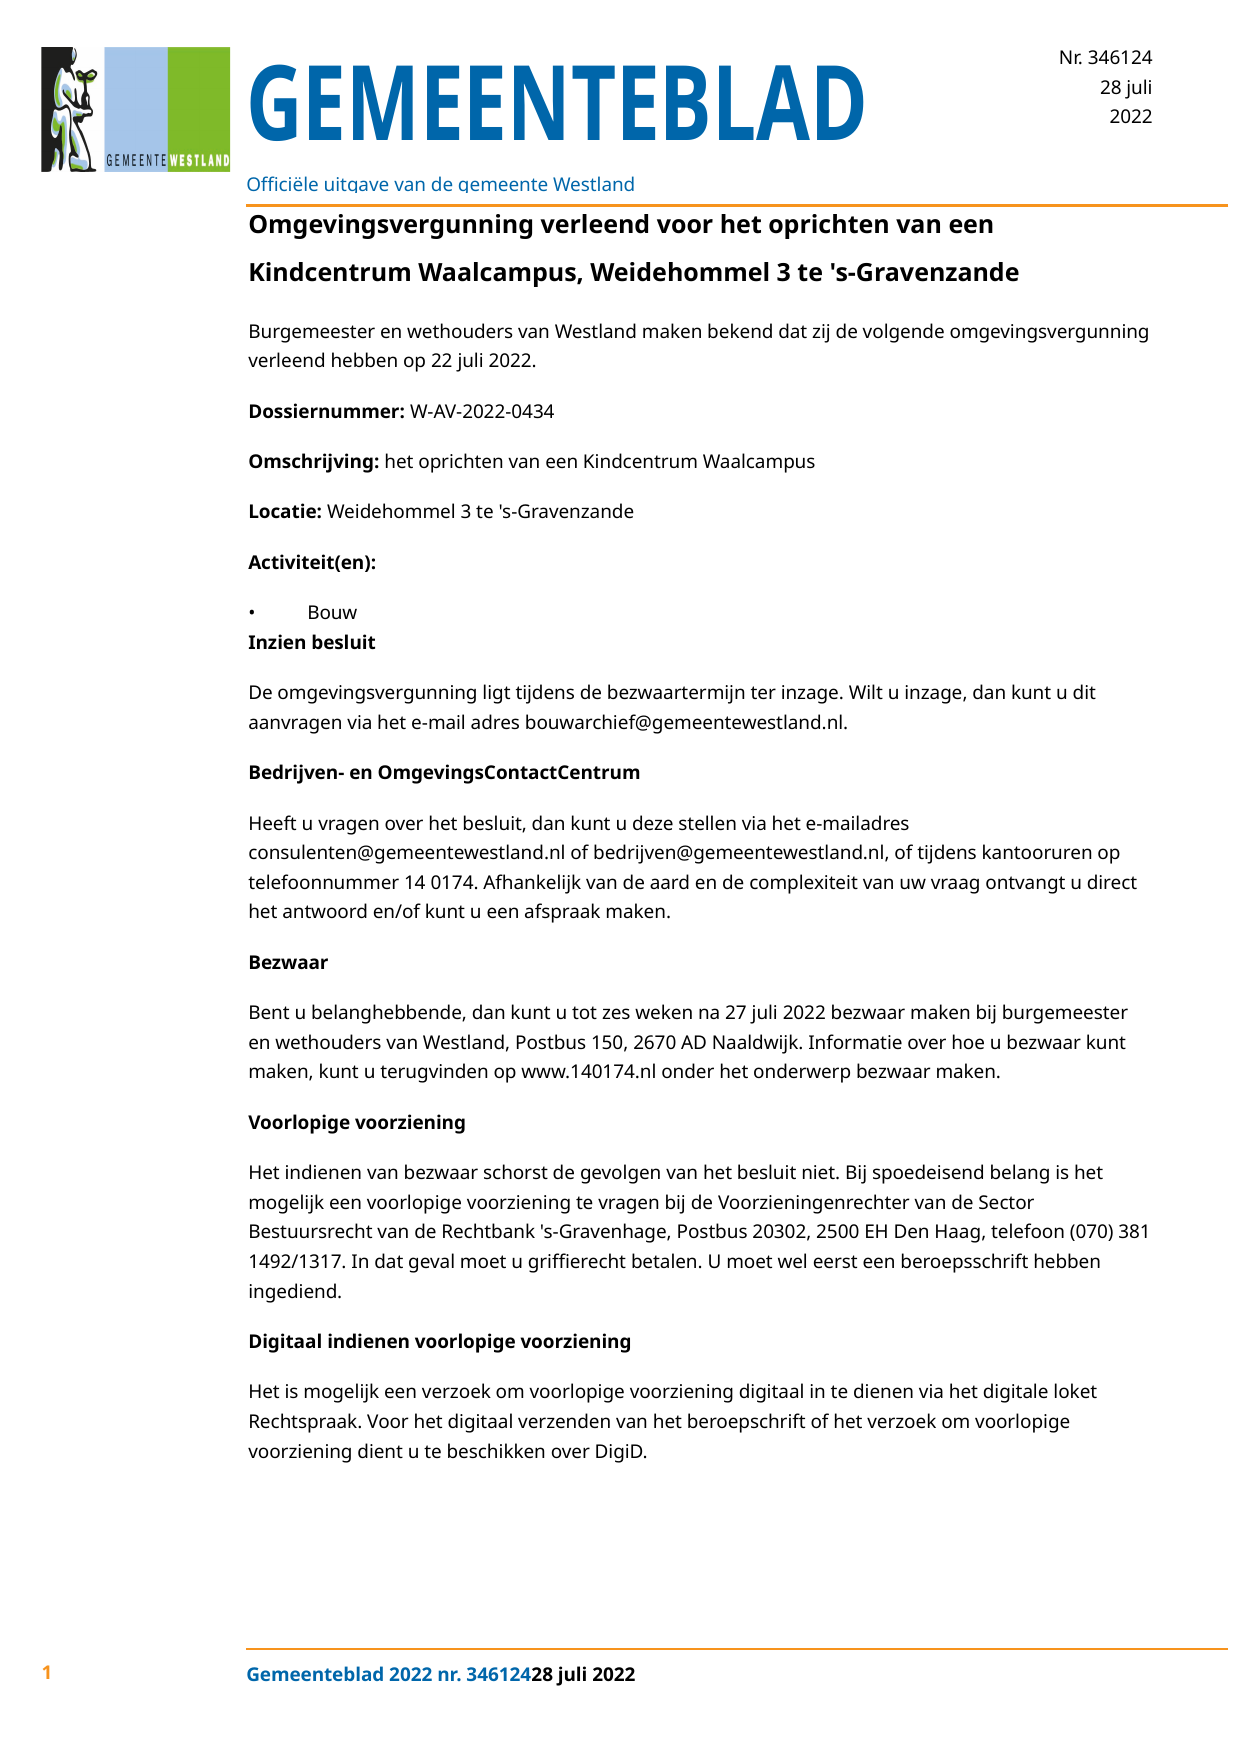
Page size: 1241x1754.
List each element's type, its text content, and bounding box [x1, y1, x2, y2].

text Bezwaar [248, 949, 1152, 975]
text Omschrijving: het oprichten van een Kindcentrum Waalcampus [248, 448, 1152, 474]
text Inzien besluit [248, 629, 1152, 655]
text Activiteit(en): [248, 549, 1152, 575]
text Locatie: Weidehommel 3 te 's-Gravenzande [248, 499, 1152, 524]
text Het is mogelijk een verzoek om voorlopige voorziening digitaal in te dienen via het digitale loket Rechtspraak. Voor het digitaal verzenden van het beroepschrift of het verzoek om voorlopige voorziening dient u te beschikken over DigiD. [248, 1379, 1152, 1464]
text Bedrijven- en OmgevingsContactCentrum [248, 759, 1152, 785]
text Digitaal indienen voorlopige voorziening [248, 1328, 1152, 1354]
text Voorlopige voorziening [248, 1109, 1152, 1135]
text De omgevingsvergunning ligt tijdens de bezwaartermijn ter inzage. Wilt u inzage, dan kunt u dit aanvragen via het e-mail adres bouwarchief@gemeentewestland.nl. [248, 679, 1152, 735]
picture [41, 47, 231, 172]
text Bent u belanghebbende, dan kunt u tot zes weken na 27 juli 2022 bezwaar maken bij burgemeester en wethouders van Westland, Postbus 150, 2670 AD Naaldwijk. Informatie over hoe u bezwaar kunt maken, kunt u terugvinden op www.140174.nl onder het onderwerp bezwaar maken. [248, 999, 1152, 1084]
text Het indienen van bezwaar schorst de gevolgen van het besluit niet. Bij spoedeisend belang is het mogelijk een voorlopige voorziening te vragen bij de Voorzieningenrechter van de Sector Bestuursrecht van de Rechtbank 's-Gravenhage, Postbus 20302, 2500 EH Den Haag, telefoon (070) 381 1492/1317. In dat geval moet u griffierecht betalen. U moet wel eerst een beroepsschrift hebben ingediend. [248, 1159, 1152, 1304]
text Heeft u vragen over het besluit, dan kunt u deze stellen via het e-mailadres consulenten@gemeentewestland.nl of bedrijven@gemeentewestland.nl, of tijdens kantooruren op telefoonnummer 14 0174. Afhankelijk van de aard en de complexiteit van uw vraag ontvangt u direct het antwoord en/of kunt u een afspraak maken. [248, 810, 1152, 924]
text Burgemeester en wethouders van Westland maken bekend dat zij de volgende omgevingsvergunning verleend hebben op 22 juli 2022. [248, 318, 1152, 373]
list Bouw [248, 599, 1152, 625]
text Omgevingsvergunning verleend voor het oprichten van een Kindcentrum Waalcampus, Weidehommel 3 te 's-Gravenzande [248, 207, 1152, 288]
text Dossiernummer: W-AV-2022-0434 [248, 398, 1152, 424]
